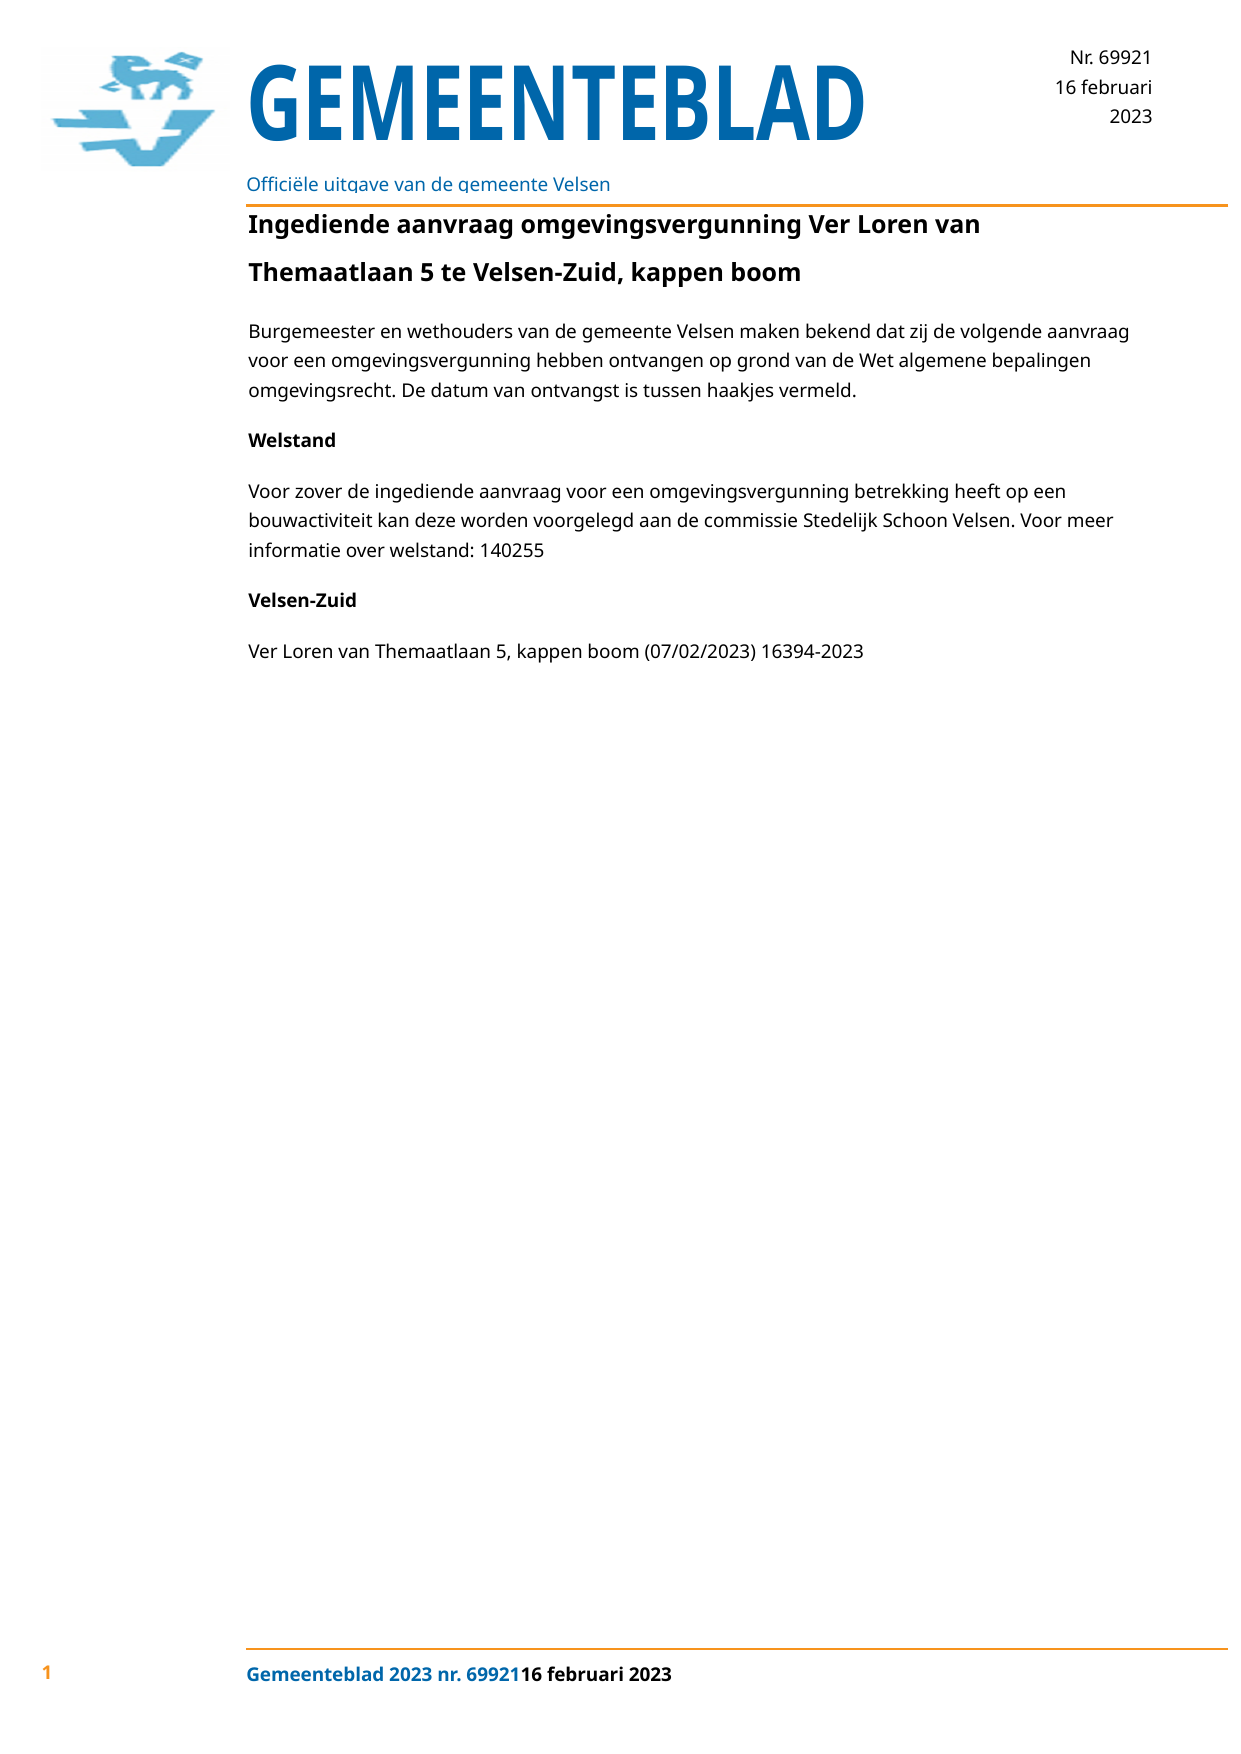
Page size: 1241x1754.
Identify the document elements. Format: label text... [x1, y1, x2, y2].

text Burgemeester en wethouders van de gemeente Velsen maken bekend dat zij de volgende aanvraag voor een omgevingsvergunning hebben ontvangen op grond van de Wet algemene bepalingen omgevingsrecht. De datum van ontvangst is tussen haakjes vermeld. [248, 318, 1152, 403]
text Velsen-Zuid [248, 587, 1152, 613]
text Voor zover de ingediende aanvraag voor een omgevingsvergunning betrekking heeft op een bouwactiviteit kan deze worden voorgelegd aan de commissie Stedelijk Schoon Velsen. Voor meer informatie over welstand: 140255 [248, 478, 1152, 563]
text Ingediende aanvraag omgevingsvergunning Ver Loren van Themaatlaan 5 te Velsen-Zuid, kappen boom [248, 207, 1152, 288]
text Welstand [248, 427, 1152, 453]
text Ver Loren van Themaatlaan 5, kappen boom (07/02/2023) 16394-2023 [248, 638, 1152, 664]
picture [41, 47, 231, 172]
